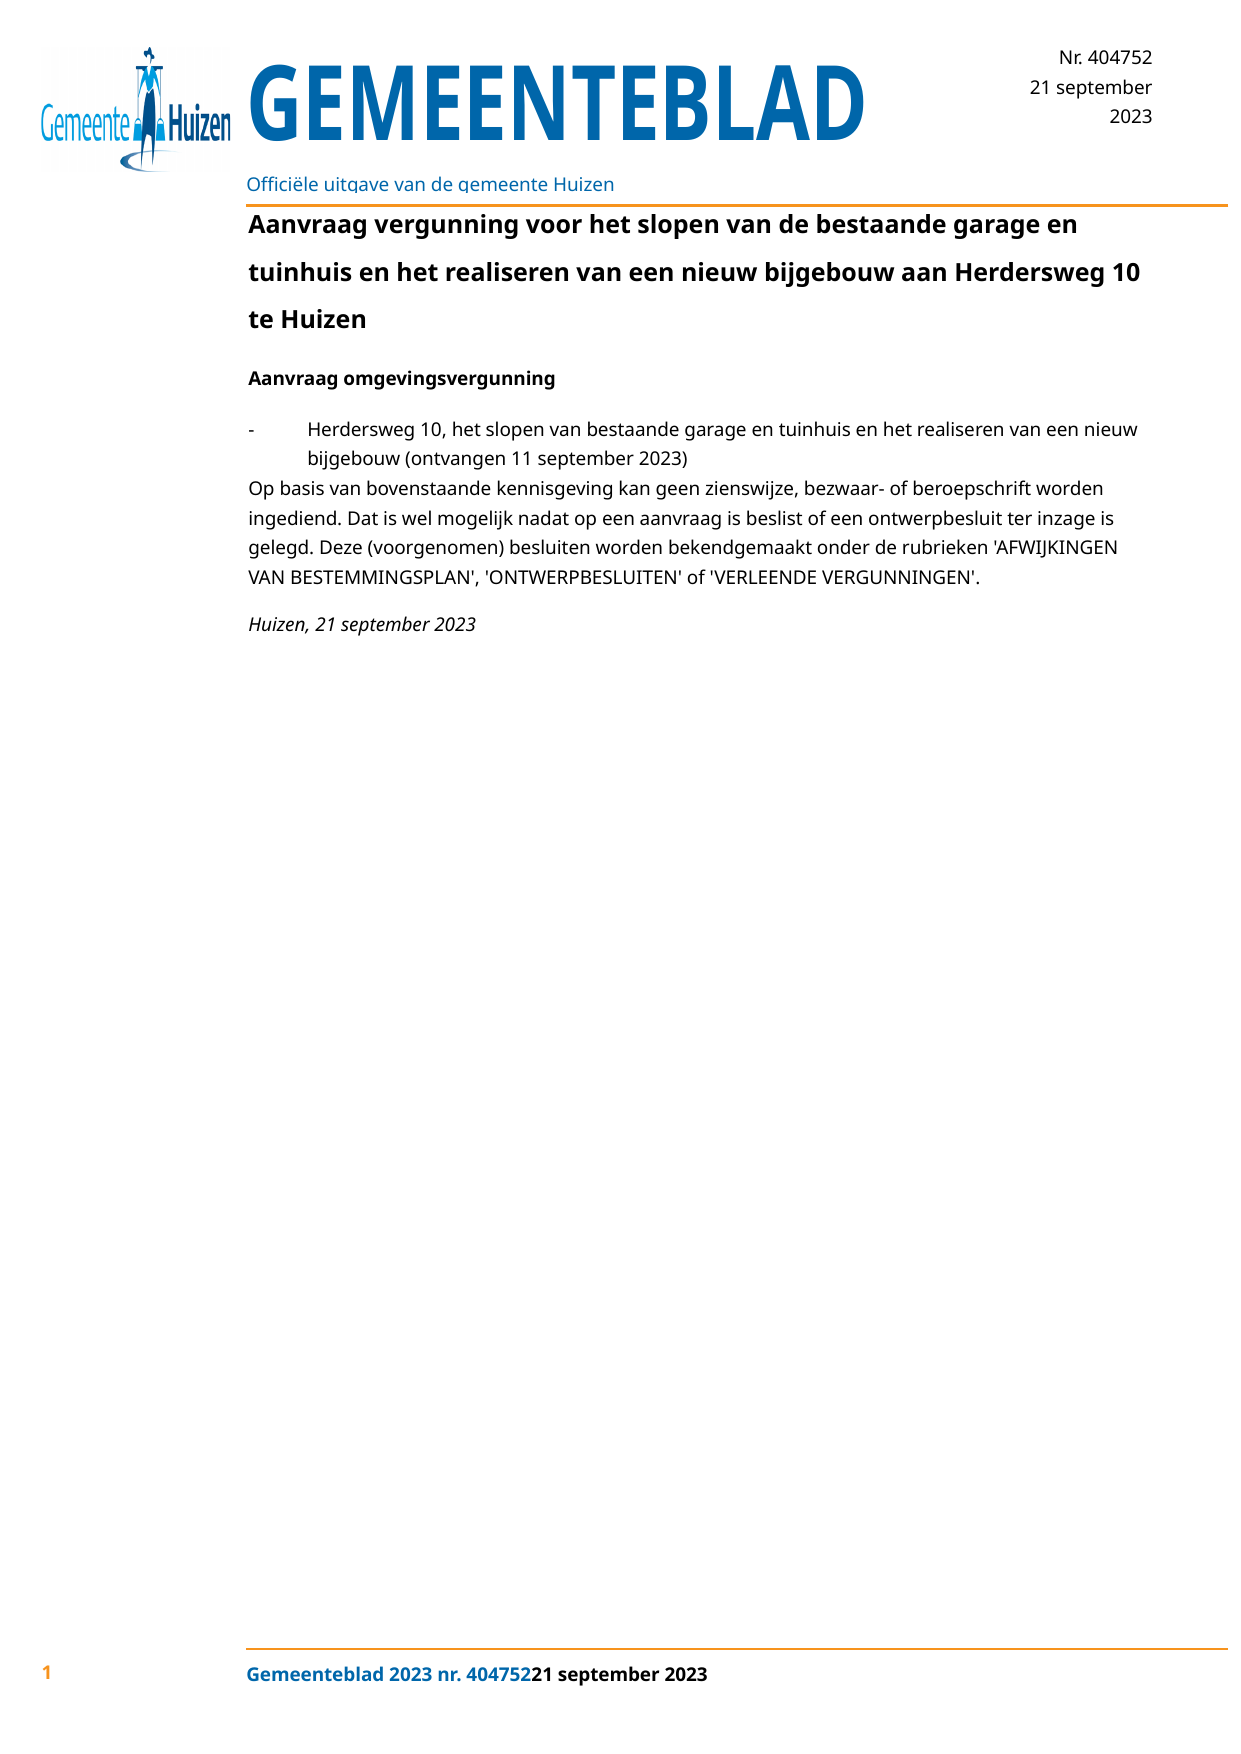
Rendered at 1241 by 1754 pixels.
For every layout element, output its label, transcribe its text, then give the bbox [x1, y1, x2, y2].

text Aanvraag omgevingsvergunning [248, 366, 1152, 391]
text Huizen, 21 september 2023 [248, 612, 1152, 637]
text Aanvraag vergunning voor het slopen van de bestaande garage en tuinhuis en het realiseren van een nieuw bijgebouw aan Herdersweg 10 te Huizen [248, 207, 1152, 336]
text Op basis van bovenstaande kennisgeving kan geen zienswijze, bezwaar- of beroepschrift worden ingediend. Dat is wel mogelijk nadat op een aanvraag is beslist of een ontwerpbesluit ter inzage is gelegd. Deze (voorgenomen) besluiten worden bekendgemaakt onder de rubrieken 'AFWIJKINGEN VAN BESTEMMINGSPLAN', 'ONTWERPBESLUITEN' of 'VERLEENDE VERGUNNINGEN'. [248, 475, 1152, 589]
picture [41, 47, 231, 172]
list Herdersweg 10, het slopen van bestaande garage en tuinhuis en het realiseren van een nieuw bijgebouw (ontvangen 11 september 2023) [248, 416, 1152, 471]
